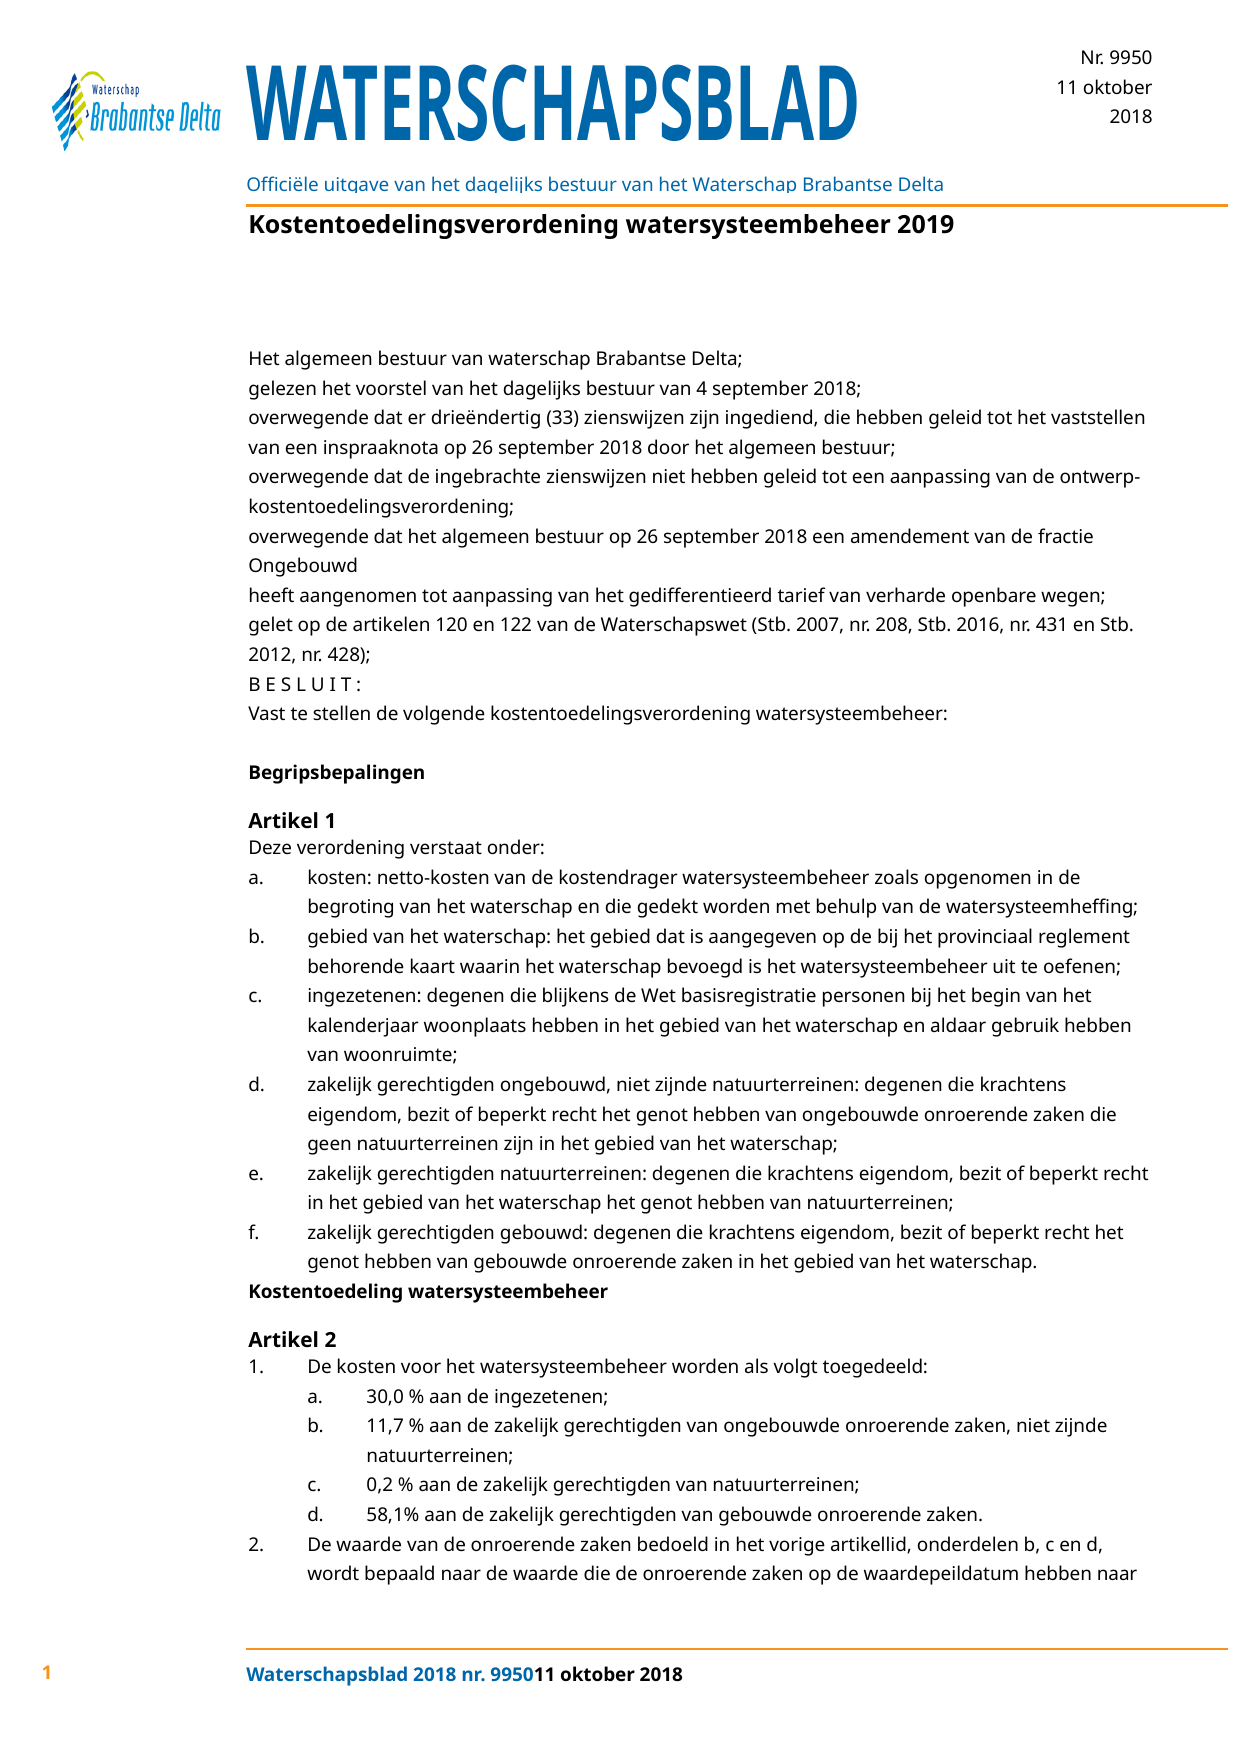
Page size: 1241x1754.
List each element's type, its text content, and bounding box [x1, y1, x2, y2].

list 30,0 % aan de ingezetenen; [307, 1383, 1152, 1408]
picture [41, 47, 231, 172]
list ingezetenen: degenen die blijkens de Wet basisregistratie personen bij het begin van het kalenderjaar woonplaats hebben in het gebied van het waterschap en aldaar gebruik hebben van woonruimte; [248, 982, 1152, 1067]
text Deze verordening verstaat onder: [248, 834, 1152, 860]
list 0,2 % aan de zakelijk gerechtigden van natuurterreinen; [307, 1472, 1152, 1497]
text gelet op de artikelen 120 en 122 van de Waterschapswet (Stb. 2007, nr. 208, Stb. 2016, nr. 431 en Stb. 2012, nr. 428); [248, 612, 1152, 667]
list 11,7 % aan de zakelijk gerechtigden van ongebouwde onroerende zaken, niet zijnde natuurterreinen; [307, 1412, 1152, 1468]
text overwegende dat er drieëndertig (33) zienswijzen zijn ingediend, die hebben geleid tot het vaststellen van een inspraaknota op 26 september 2018 door het algemeen bestuur; [248, 404, 1152, 460]
list De waarde van de onroerende zaken bedoeld in het vorige artikellid, onderdelen b, c en d, wordt bepaald naar de waarde die de onroerende zaken op de waardepeildatum hebben naar [248, 1531, 1152, 1586]
list kosten: netto-kosten van de kostendrager watersysteembeheer zoals opgenomen in de begroting van het waterschap en die gedekt worden met behulp van de watersysteemheffing; [248, 864, 1152, 919]
text Vast te stellen de volgende kostentoedelingsverordening watersysteembeheer: [248, 700, 1152, 726]
list 58,1% aan de zakelijk gerechtigden van gebouwde onroerende zaken. [307, 1501, 1152, 1527]
text Artikel 1 [248, 806, 1152, 834]
text gelezen het voorstel van het dagelijks bestuur van 4 september 2018; [248, 375, 1152, 401]
text overwegende dat de ingebrachte zienswijzen niet hebben geleid tot een aanpassing van de ontwerp-kostentoedelingsverordening; [248, 464, 1152, 519]
text Het algemeen bestuur van waterschap Brabantse Delta; [248, 345, 1152, 371]
text Begripsbepalingen [248, 759, 1152, 785]
list gebied van het waterschap: het gebied dat is aangegeven op de bij het provinciaal reglement behorende kaart waarin het waterschap bevoegd is het watersysteembeheer uit te oefenen; [248, 923, 1152, 978]
list zakelijk gerechtigden gebouwd: degenen die krachtens eigendom, bezit of beperkt recht het genot hebben van gebouwde onroerende zaken in het gebied van het waterschap. [248, 1219, 1152, 1274]
text Artikel 2 [248, 1325, 1152, 1353]
text heeft aangenomen tot aanpassing van het gedifferentieerd tarief van verharde openbare wegen; [248, 582, 1152, 608]
list zakelijk gerechtigden ongebouwd, niet zijnde natuurterreinen: degenen die krachtens eigendom, bezit of beperkt recht het genot hebben van ongebouwde onroerende zaken die geen natuurterreinen zijn in het gebied van het waterschap; [248, 1071, 1152, 1156]
list De kosten voor het watersysteembeheer worden als volgt toegedeeld: [248, 1353, 1152, 1379]
text overwegende dat het algemeen bestuur op 26 september 2018 een amendement van de fractie Ongebouwd [248, 523, 1152, 578]
text Kostentoedeling watersysteembeheer [248, 1278, 1152, 1304]
text B E S L U I T : [248, 671, 1152, 696]
list zakelijk gerechtigden natuurterreinen: degenen die krachtens eigendom, bezit of beperkt recht in het gebied van het waterschap het genot hebben van natuurterreinen; [248, 1160, 1152, 1215]
text Kostentoedelingsverordening watersysteembeheer 2019 [248, 207, 1152, 241]
